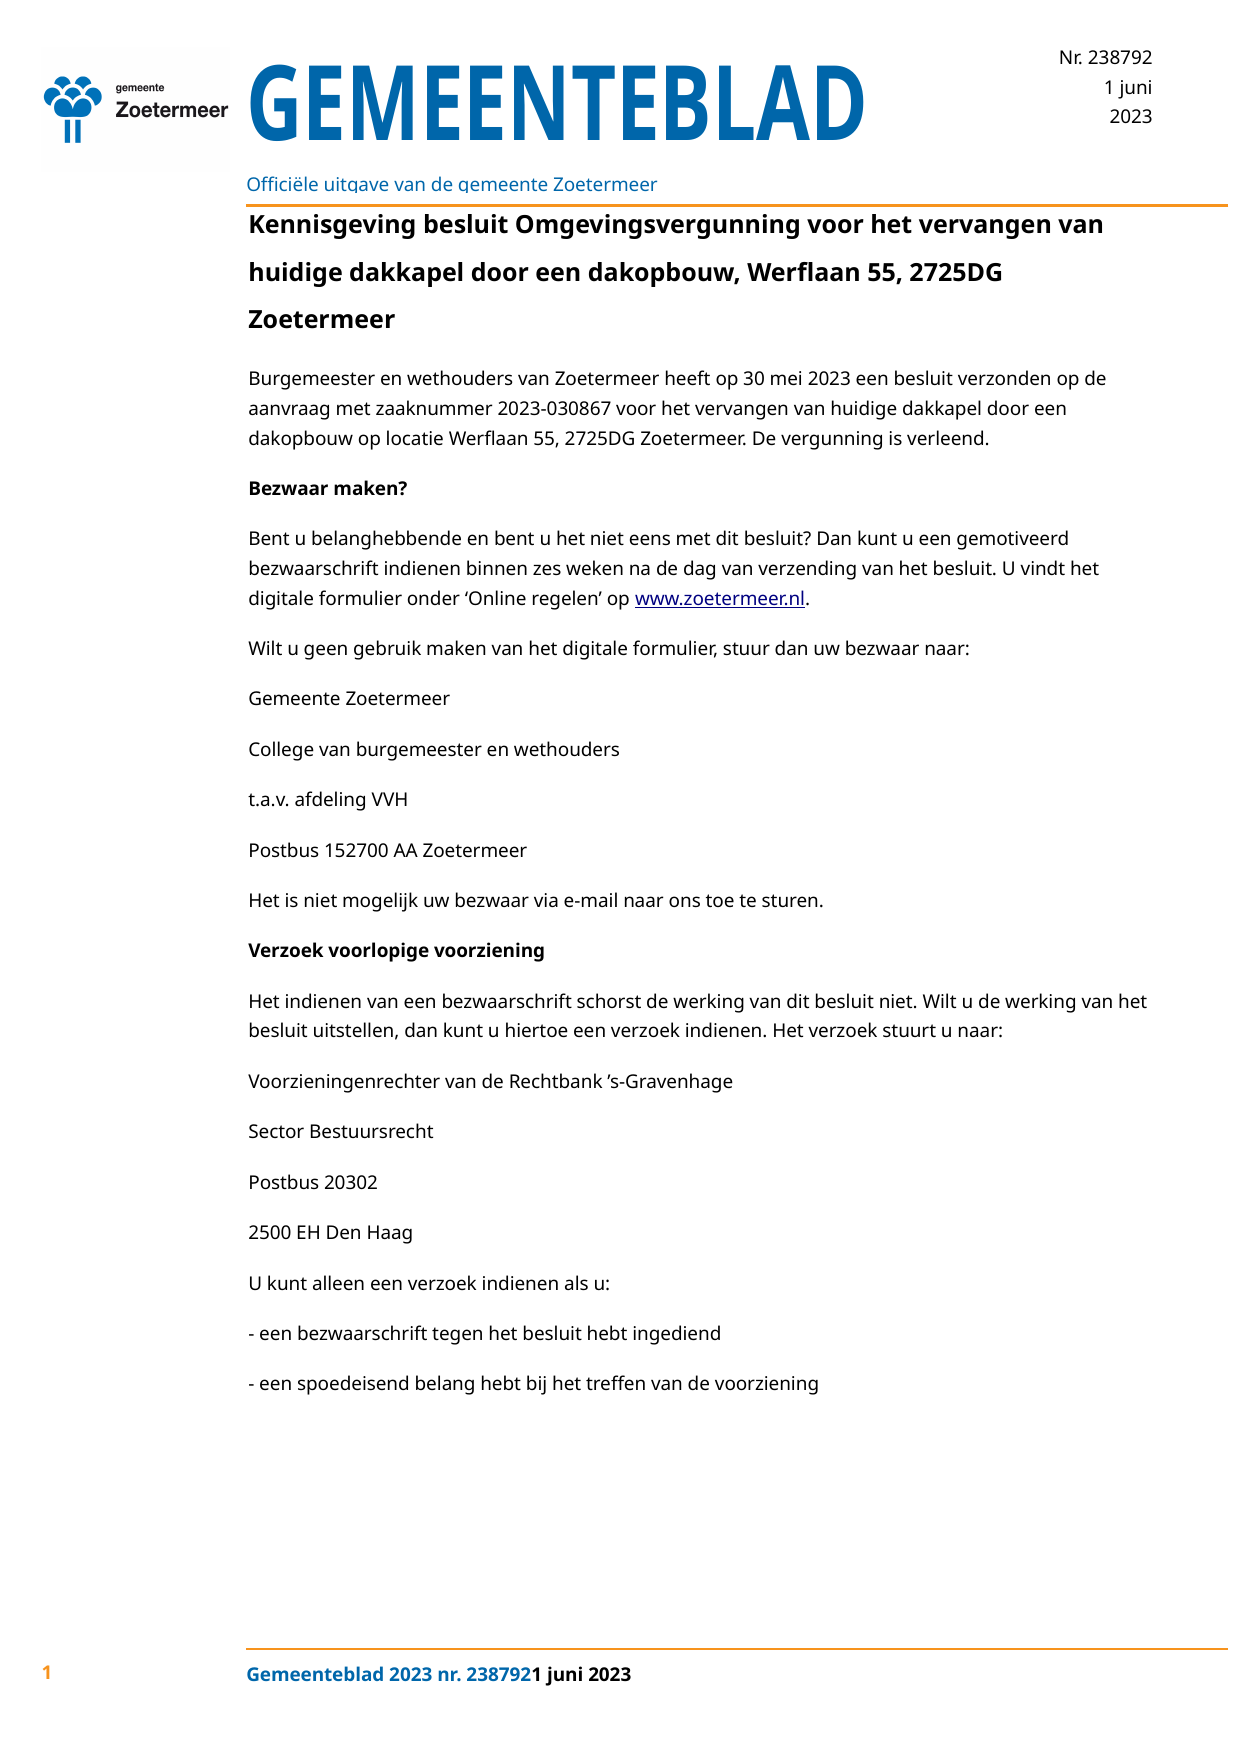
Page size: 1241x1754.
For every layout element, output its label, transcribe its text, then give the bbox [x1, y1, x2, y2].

text - een spoedeisend belang hebt bij het treffen van de voorziening [248, 1371, 1152, 1396]
text Bezwaar maken? [248, 475, 1152, 501]
text Voorzieningenrechter van de Rechtbank ’s-Gravenhage [248, 1068, 1152, 1094]
text Verzoek voorlopige voorziening [248, 938, 1152, 963]
picture [41, 47, 231, 172]
text Het indienen van een bezwaarschrift schorst de werking van dit besluit niet. Wilt u de werking van het besluit uitstellen, dan kunt u hiertoe een verzoek indienen. Het verzoek stuurt u naar: [248, 988, 1152, 1043]
text Kennisgeving besluit Omgevingsvergunning voor het vervangen van huidige dakkapel door een dakopbouw, Werflaan 55, 2725DG Zoetermeer [248, 207, 1152, 336]
text Postbus 20302 [248, 1169, 1152, 1194]
text Burgemeester en wethouders van Zoetermeer heeft op 30 mei 2023 een besluit verzonden op de aanvraag met zaaknummer 2023-030867 voor het vervangen van huidige dakkapel door een dakopbouw op locatie Werflaan 55, 2725DG Zoetermeer. De vergunning is verleend. [248, 366, 1152, 450]
text - een bezwaarschrift tegen het besluit hebt ingediend [248, 1320, 1152, 1346]
text Het is niet mogelijk uw bezwaar via e-mail naar ons toe te sturen. [248, 887, 1152, 913]
text Bent u belanghebbende en bent u het niet eens met dit besluit? Dan kunt u een gemotiveerd bezwaarschrift indienen binnen zes weken na de dag van verzending van het besluit. U vindt het digitale formulier onder ‘Online regelen’ op www.zoetermeer.nl. [248, 526, 1152, 610]
text t.a.v. afdeling VVH [248, 786, 1152, 812]
text Gemeente Zoetermeer [248, 686, 1152, 711]
text College van burgemeester en wethouders [248, 736, 1152, 762]
text Sector Bestuursrecht [248, 1118, 1152, 1144]
text Postbus 152700 AA Zoetermeer [248, 837, 1152, 862]
text 2500 EH Den Haag [248, 1219, 1152, 1245]
text Wilt u geen gebruik maken van het digitale formulier, stuur dan uw bezwaar naar: [248, 635, 1152, 661]
text U kunt alleen een verzoek indienen als u: [248, 1270, 1152, 1295]
